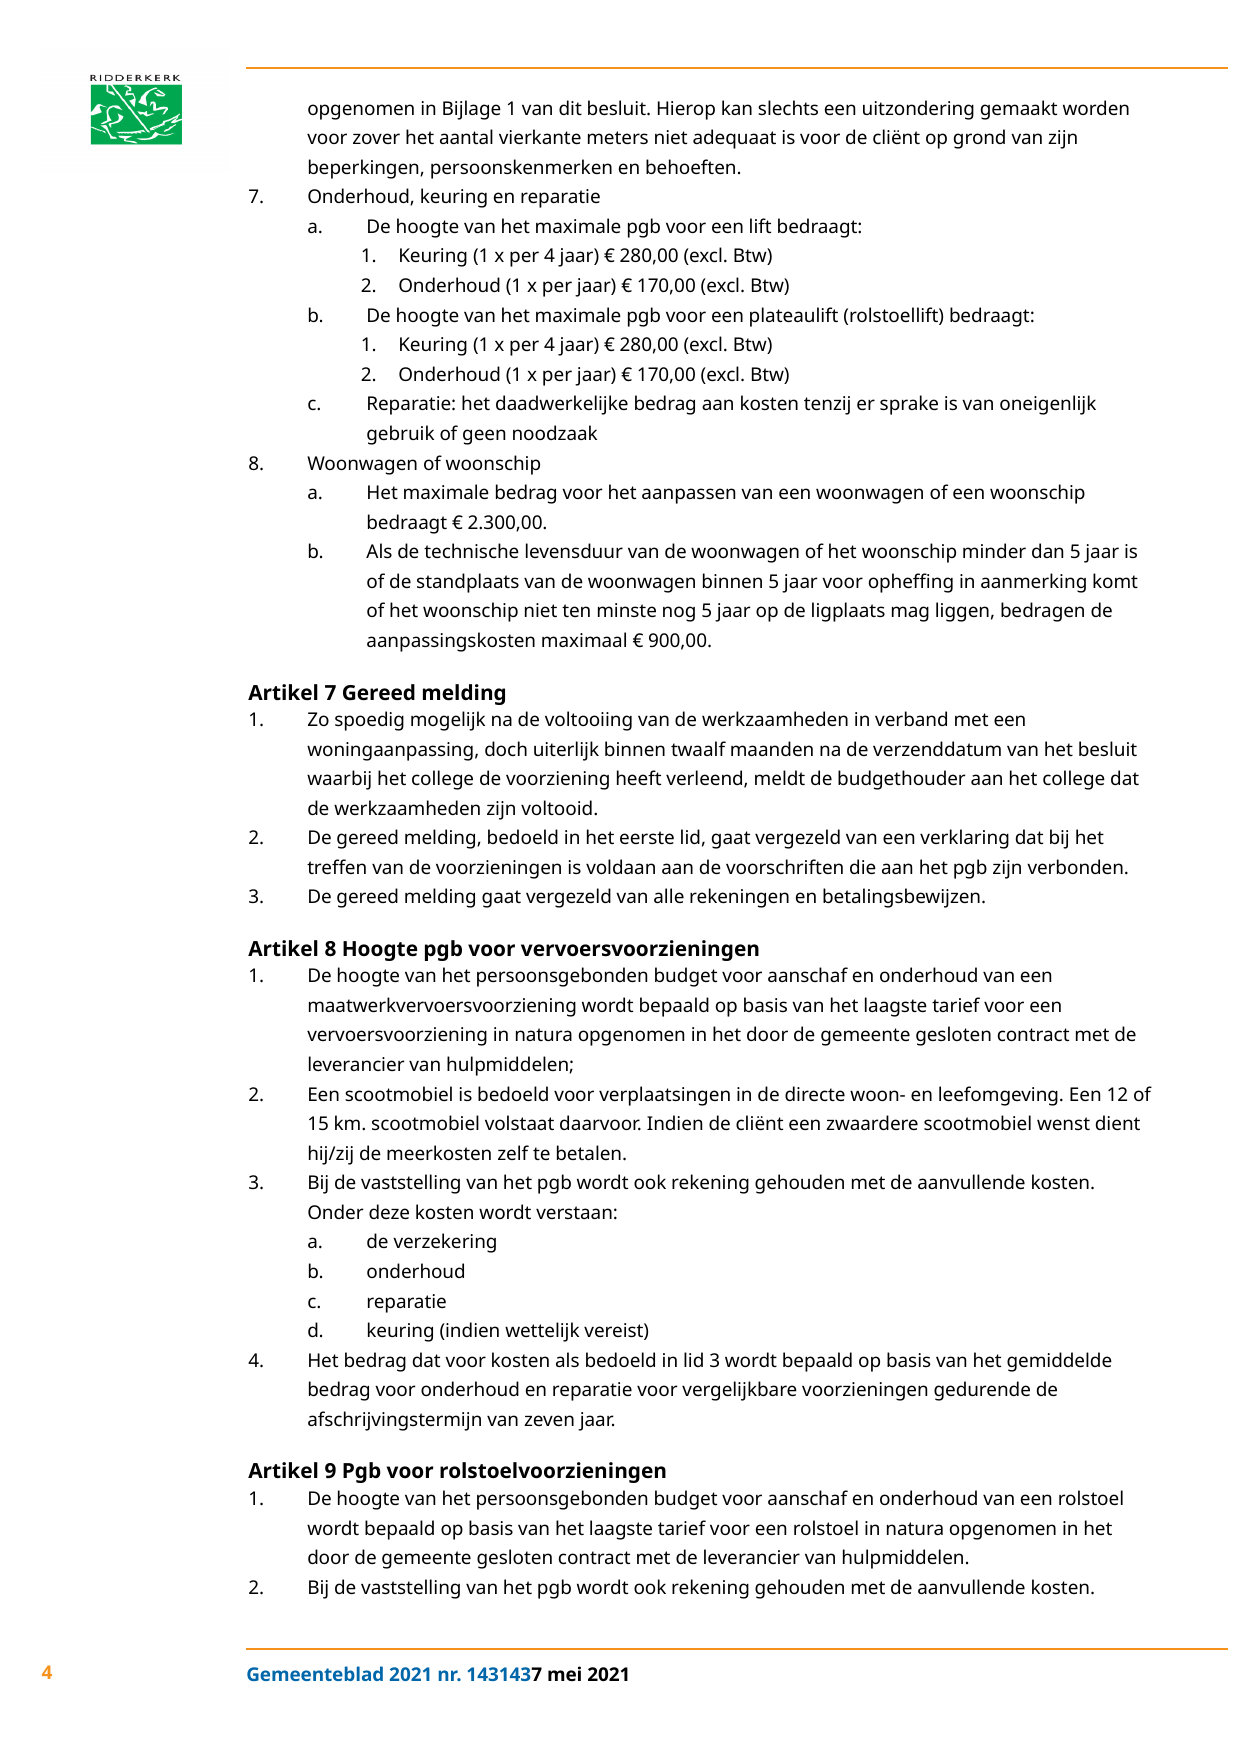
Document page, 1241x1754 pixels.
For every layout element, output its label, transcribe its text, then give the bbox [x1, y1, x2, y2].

list keuring (indien wettelijk vereist) [307, 1317, 1152, 1343]
text Artikel 7 Gereed melding [248, 678, 1152, 706]
list Zo spoedig mogelijk na de voltooiing van de werkzaamheden in verband met een woningaanpassing, doch uiterlijk binnen twaalf maanden na de verzenddatum van het besluit waarbij het college de voorziening heeft verleend, meldt de budgethouder aan het college dat de werkzaamheden zijn voltooid. [248, 706, 1152, 821]
list De hoogte van het persoonsgebonden budget voor aanschaf en onderhoud van een [248, 962, 1152, 988]
text Artikel 8 Hoogte pgb voor vervoersvoorzieningen [248, 934, 1152, 962]
list Onderhoud (1 x per jaar) € 170,00 (excl. Btw) [361, 361, 1152, 387]
list De hoogte van het persoonsgebonden budget voor aanschaf en onderhoud van een rolstoel wordt bepaald op basis van het laagste tarief voor een rolstoel in natura opgenomen in het door de gemeente gesloten contract met de leverancier van hulpmiddelen. [248, 1485, 1152, 1570]
list Keuring (1 x per 4 jaar) € 280,00 (excl. Btw) [361, 331, 1152, 357]
list opgenomen in Bijlage 1 van dit besluit. Hierop kan slechts een uitzondering gemaakt worden voor zover het aantal vierkante meters niet adequaat is voor de cliënt op grond van zijn beperkingen, persoonskenmerken en behoeften. [248, 95, 1152, 180]
list de verzekering [307, 1229, 1152, 1254]
list Het maximale bedrag voor het aanpassen van een woonwagen of een woonschip bedraagt € 2.300,00. [307, 479, 1152, 535]
list reparatie [307, 1288, 1152, 1314]
list Het bedrag dat voor kosten als bedoeld in lid 3 wordt bepaald op basis van het gemiddelde bedrag voor onderhoud en reparatie voor vergelijkbare voorzieningen gedurende de afschrijvingstermijn van zeven jaar. [248, 1347, 1152, 1432]
list Als de technische levensduur van de woonwagen of het woonschip minder dan 5 jaar is of de standplaats van de woonwagen binnen 5 jaar voor opheffing in aanmerking komt of het woonschip niet ten minste nog 5 jaar op de ligplaats mag liggen, bedragen de aanpassingskosten maximaal € 900,00. [307, 538, 1152, 653]
list Bij de vaststelling van het pgb wordt ook rekening gehouden met de aanvullende kosten. Onder deze kosten wordt verstaan: [248, 1169, 1152, 1225]
list Reparatie: het daadwerkelijke bedrag aan kosten tenzij er sprake is van oneigenlijk gebruik of geen noodzaak [307, 391, 1152, 446]
list onderhoud [307, 1258, 1152, 1284]
list Een scootmobiel is bedoeld voor verplaatsingen in de directe woon- en leefomgeving. Een 12 of 15 km. scootmobiel volstaat daarvoor. Indien de cliënt een zwaardere scootmobiel wenst dient hij/zij de meerkosten zelf te betalen. [248, 1081, 1152, 1166]
list De hoogte van het maximale pgb voor een lift bedraagt: [307, 213, 1152, 239]
picture [41, 47, 231, 172]
list De gereed melding, bedoeld in het eerste lid, gaat vergezeld van een verklaring dat bij het treffen van de voorzieningen is voldaan aan de voorschriften die aan het pgb zijn verbonden. [248, 824, 1152, 880]
list Onderhoud (1 x per jaar) € 170,00 (excl. Btw) [361, 272, 1152, 298]
text Artikel 9 Pgb voor rolstoelvoorzieningen [248, 1457, 1152, 1485]
list Bij de vaststelling van het pgb wordt ook rekening gehouden met de aanvullende kosten. [248, 1574, 1152, 1599]
list Woonwagen of woonschip [248, 450, 1152, 476]
list De hoogte van het maximale pgb voor een plateaulift (rolstoellift) bedraagt: [307, 302, 1152, 328]
list Onderhoud, keuring en reparatie [248, 183, 1152, 209]
list Keuring (1 x per 4 jaar) € 280,00 (excl. Btw) [361, 243, 1152, 268]
list De gereed melding gaat vergezeld van alle rekeningen en betalingsbewijzen. [248, 884, 1152, 909]
list maatwerkvervoersvoorziening wordt bepaald op basis van het laagste tarief voor een vervoersvoorziening in natura opgenomen in het door de gemeente gesloten contract met de leverancier van hulpmiddelen; [248, 992, 1152, 1077]
